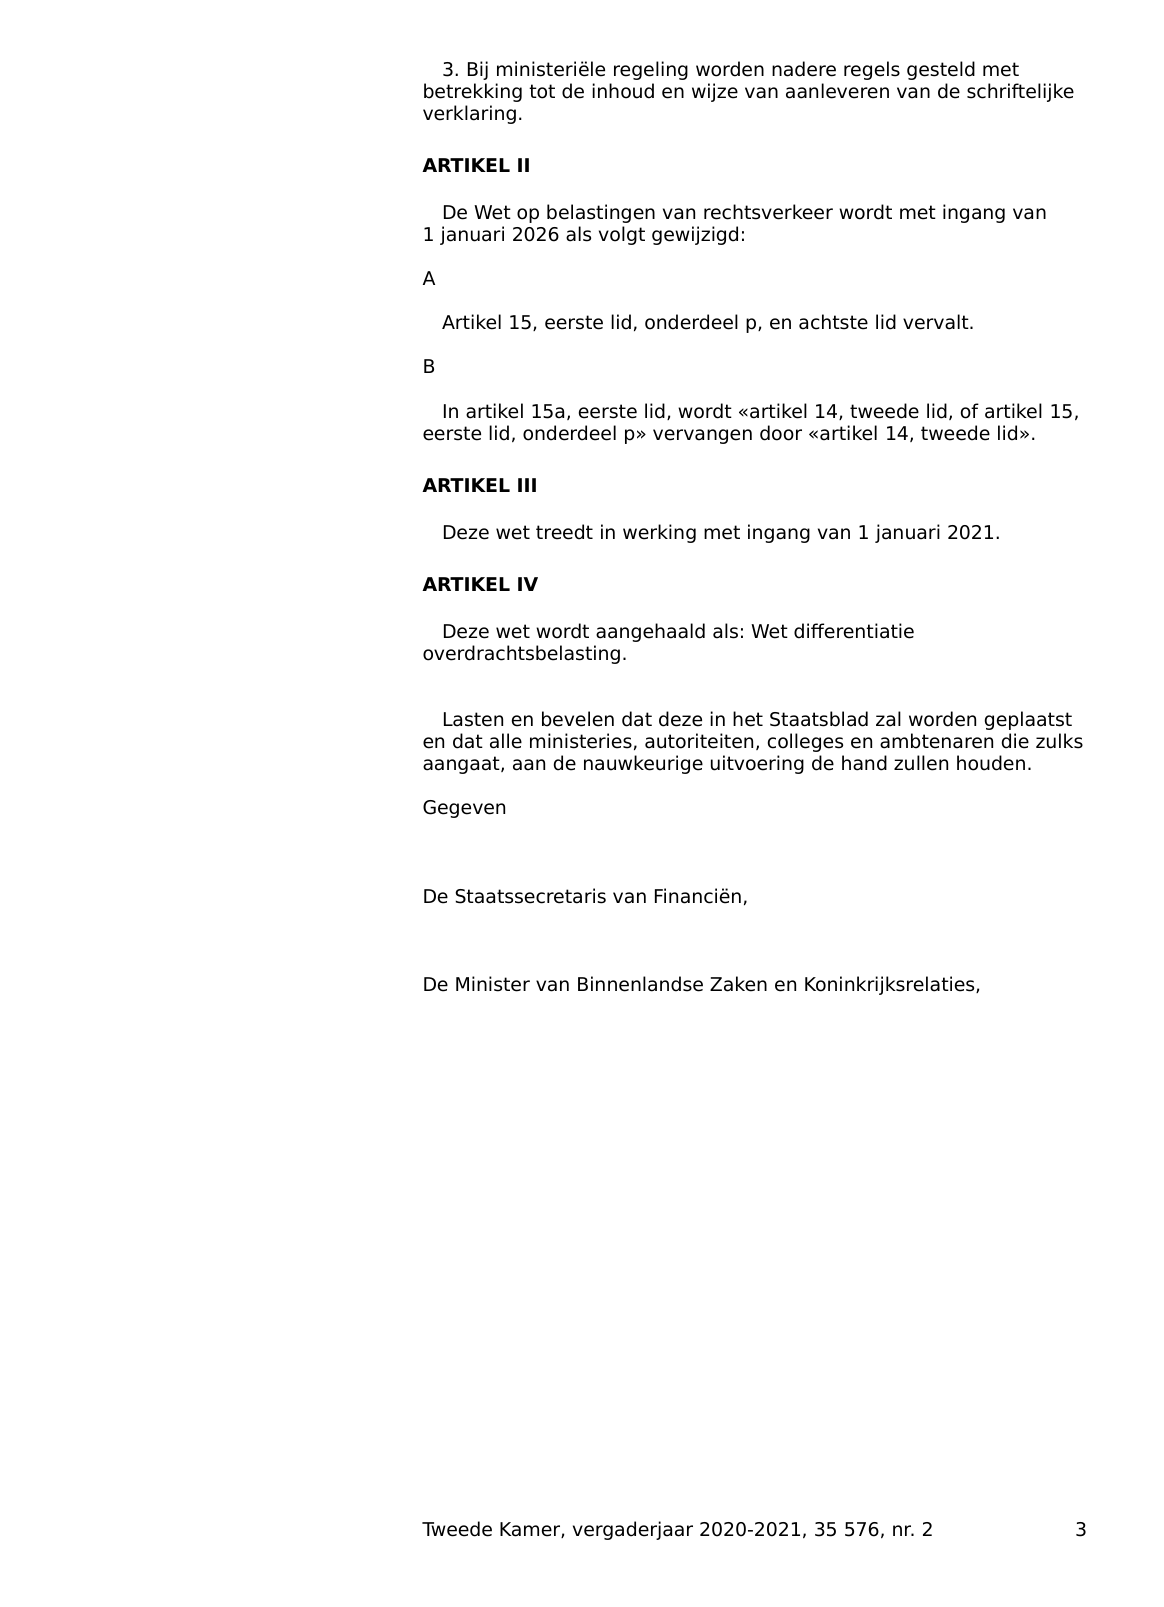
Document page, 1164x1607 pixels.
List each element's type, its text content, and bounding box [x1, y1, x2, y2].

text De Minister van Binnenlandse Zaken en Koninkrijksrelaties, [422, 974, 1087, 996]
text Artikel 15, eerste lid, onderdeel p, en achtste lid vervalt. [422, 312, 1087, 334]
subtitle ARTIKEL IV [422, 573, 1087, 596]
subtitle ARTIKEL II [422, 155, 1087, 177]
text Deze wet treedt in werking met ingang van 1 januari 2021. [422, 522, 1087, 543]
subtitle ARTIKEL III [422, 474, 1087, 497]
text A [422, 268, 1087, 290]
text Deze wet wordt aangehaald als: Wet differentiatie overdrachtsbelasting. [422, 621, 1087, 664]
text In artikel 15a, eerste lid, wordt «artikel 14, tweede lid, of artikel 15, eerste lid, onderdeel p» vervangen door «artikel 14, tweede lid». [422, 401, 1087, 444]
text Gegeven [422, 797, 1087, 819]
text De Wet op belastingen van rechtsverkeer wordt met ingang van 1 januari 2026 als volgt gewijzigd: [422, 202, 1087, 246]
text 3. Bij ministeriële regeling worden nadere regels gesteld met betrekking tot de inhoud en wijze van aanleveren van de schriftelijke verklaring. [422, 59, 1087, 125]
text De Staatssecretaris van Financiën, [422, 886, 1087, 907]
text Lasten en bevelen dat deze in het Staatsblad zal worden geplaatst en dat alle ministeries, autoriteiten, colleges en ambtenaren die zulks aangaat, aan de nauwkeurige uitvoering de hand zullen houden. [422, 709, 1087, 775]
text B [422, 356, 1087, 378]
